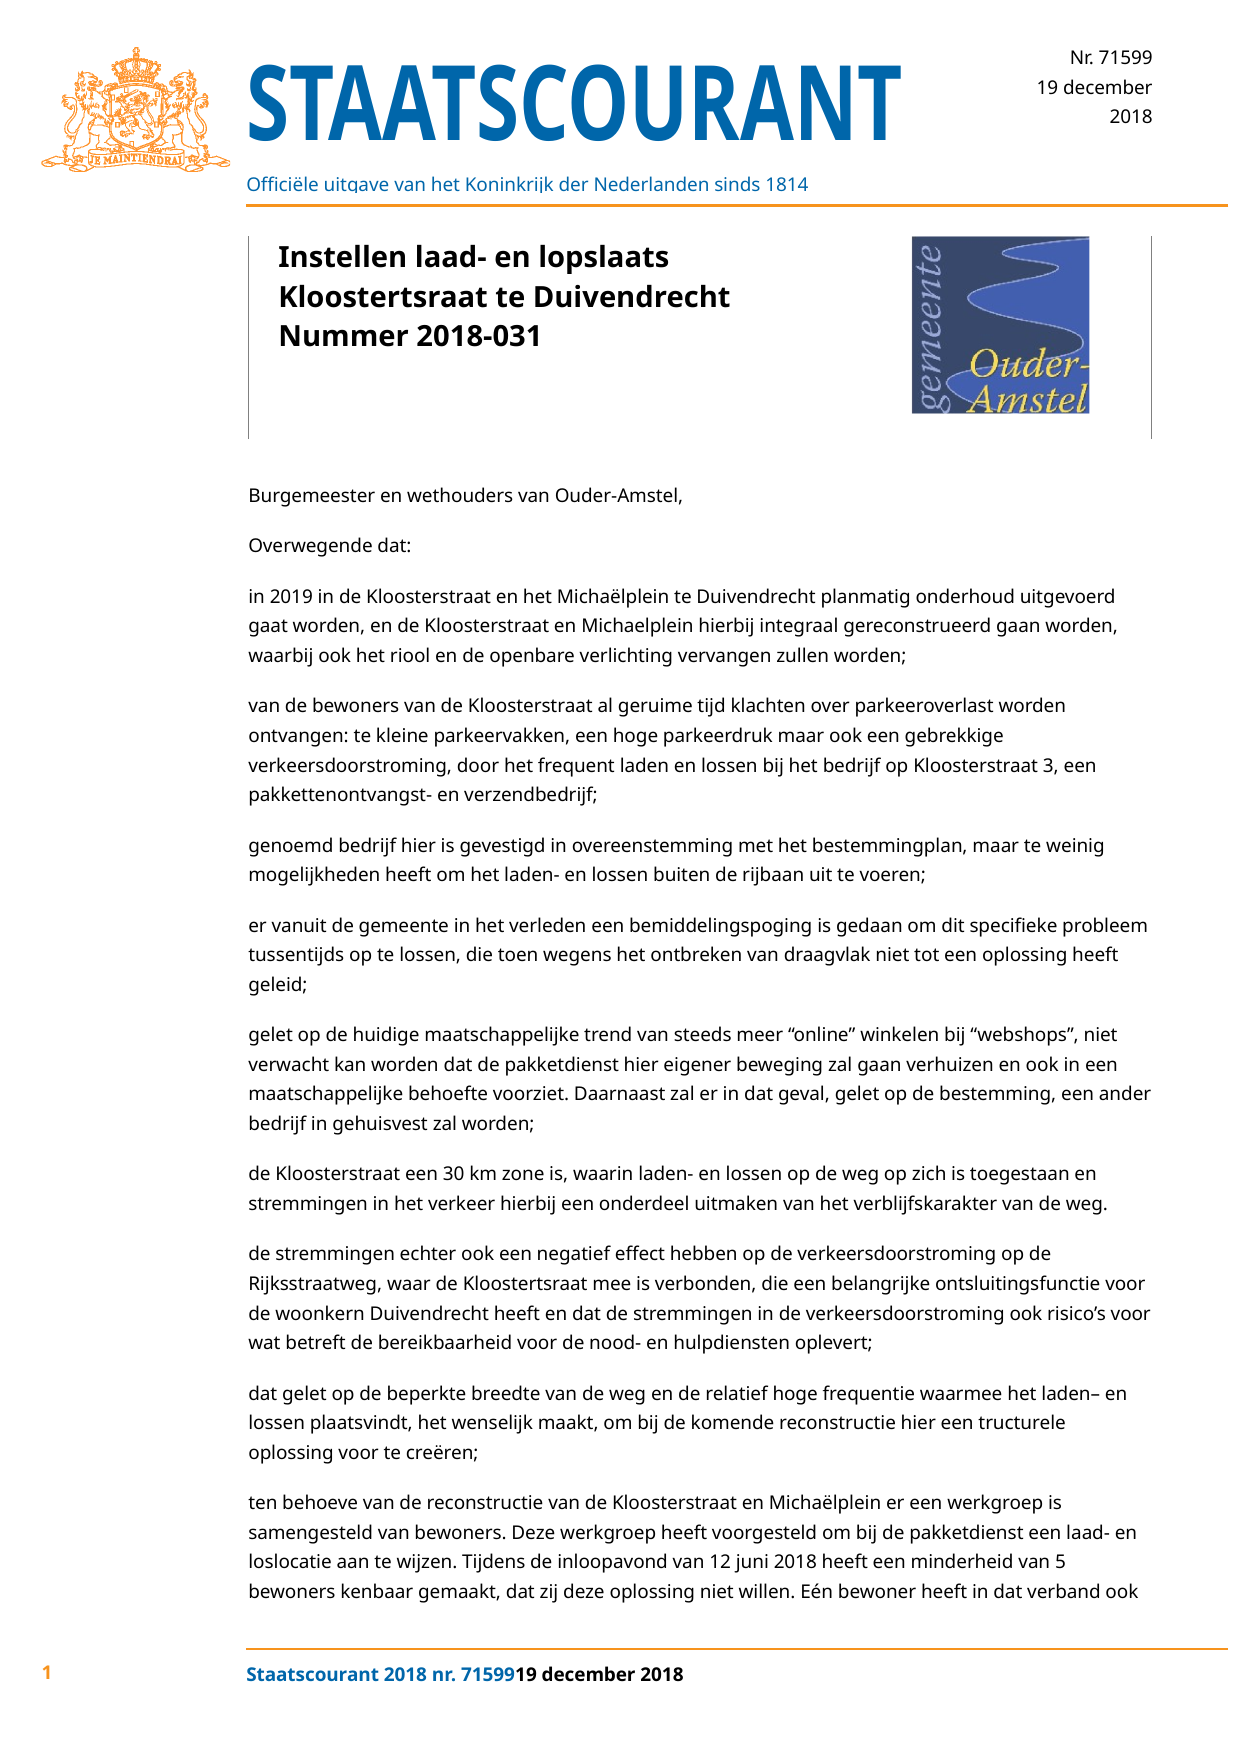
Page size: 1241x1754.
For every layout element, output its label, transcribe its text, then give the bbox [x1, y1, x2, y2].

picture [41, 47, 231, 172]
text gelet op de huidige maatschappelijke trend van steeds meer “online” winkelen bij “webshops”, niet verwacht kan worden dat de pakketdienst hier eigener beweging zal gaan verhuizen en ook in een maatschappelijke behoefte voorziet. Daarnaast zal er in dat geval, gelet op de bestemming, een ander bedrijf in gehuisvest zal worden; [248, 1021, 1152, 1136]
table_header [850, 236, 911, 413]
text dat gelet op de beperkte breedte van de weg en de relatief hoge frequentie waarmee het laden– en lossen plaatsvindt, het wenselijk maakt, om bij de komende reconstructie hier een tructurele oplossing voor te creëren; [248, 1380, 1152, 1465]
text Overwegende dat: [248, 533, 1152, 558]
picture [911, 236, 1090, 414]
table_header Instellen laad- en lopslaats Kloostertsraat te Duivendrecht Nummer 2018-031 [249, 236, 850, 439]
text in 2019 in de Kloosterstraat en het Michaëlplein te Duivendrecht planmatig onderhoud uitgevoerd gaat worden, en de Kloosterstraat en Michaelplein hierbij integraal gereconstrueerd gaan worden, waarbij ook het riool en de openbare verlichting vervangen zullen worden; [248, 583, 1152, 668]
text van de bewoners van de Kloosterstraat al geruime tijd klachten over parkeeroverlast worden ontvangen: te kleine parkeervakken, een hoge parkeerdruk maar ook een gebrekkige verkeersdoorstroming, door het frequent laden en lossen bij het bedrijf op Kloosterstraat 3, een pakkettenontvangst- en verzendbedrijf; [248, 693, 1152, 807]
text ten behoeve van de reconstructie van de Kloosterstraat en Michaëlplein er een werkgroep is samengesteld van bewoners. Deze werkgroep heeft voorgesteld om bij de pakketdienst een laad- en loslocatie aan te wijzen. Tijdens de inloopavond van 12 juni 2018 heeft een minderheid van 5 bewoners kenbaar gemaakt, dat zij deze oplossing niet willen. Eén bewoner heeft in dat verband ook [248, 1489, 1152, 1604]
text de Kloosterstraat een 30 km zone is, waarin laden- en lossen op de weg op zich is toegestaan en stremmingen in het verkeer hierbij een onderdeel uitmaken van het verblijfskarakter van de weg. [248, 1161, 1152, 1216]
text de stremmingen echter ook een negatief effect hebben op de verkeersdoorstroming op de Rijksstraatweg, waar de Kloostertsraat mee is verbonden, die een belangrijke ontsluitingsfunctie voor de woonkern Duivendrecht heeft en dat de stremmingen in de verkeersdoorstroming ook risico’s voor wat betreft de bereikbaarheid voor de nood- en hulpdiensten oplevert; [248, 1241, 1152, 1355]
table_header [850, 414, 1151, 439]
text genoemd bedrijf hier is gevestigd in overeenstemming met het bestemmingplan, maar te weinig mogelijkheden heeft om het laden- en lossen buiten de rijbaan uit te voeren; [248, 832, 1152, 887]
text er vanuit de gemeente in het verleden een bemiddelingspoging is gedaan om dit specifieke probleem tussentijds op te lossen, die toen wegens het ontbreken van draagvlak niet tot een oplossing heeft geleid; [248, 912, 1152, 997]
text Burgemeester en wethouders van Ouder-Amstel, [248, 482, 1152, 508]
table_header [1090, 236, 1151, 413]
